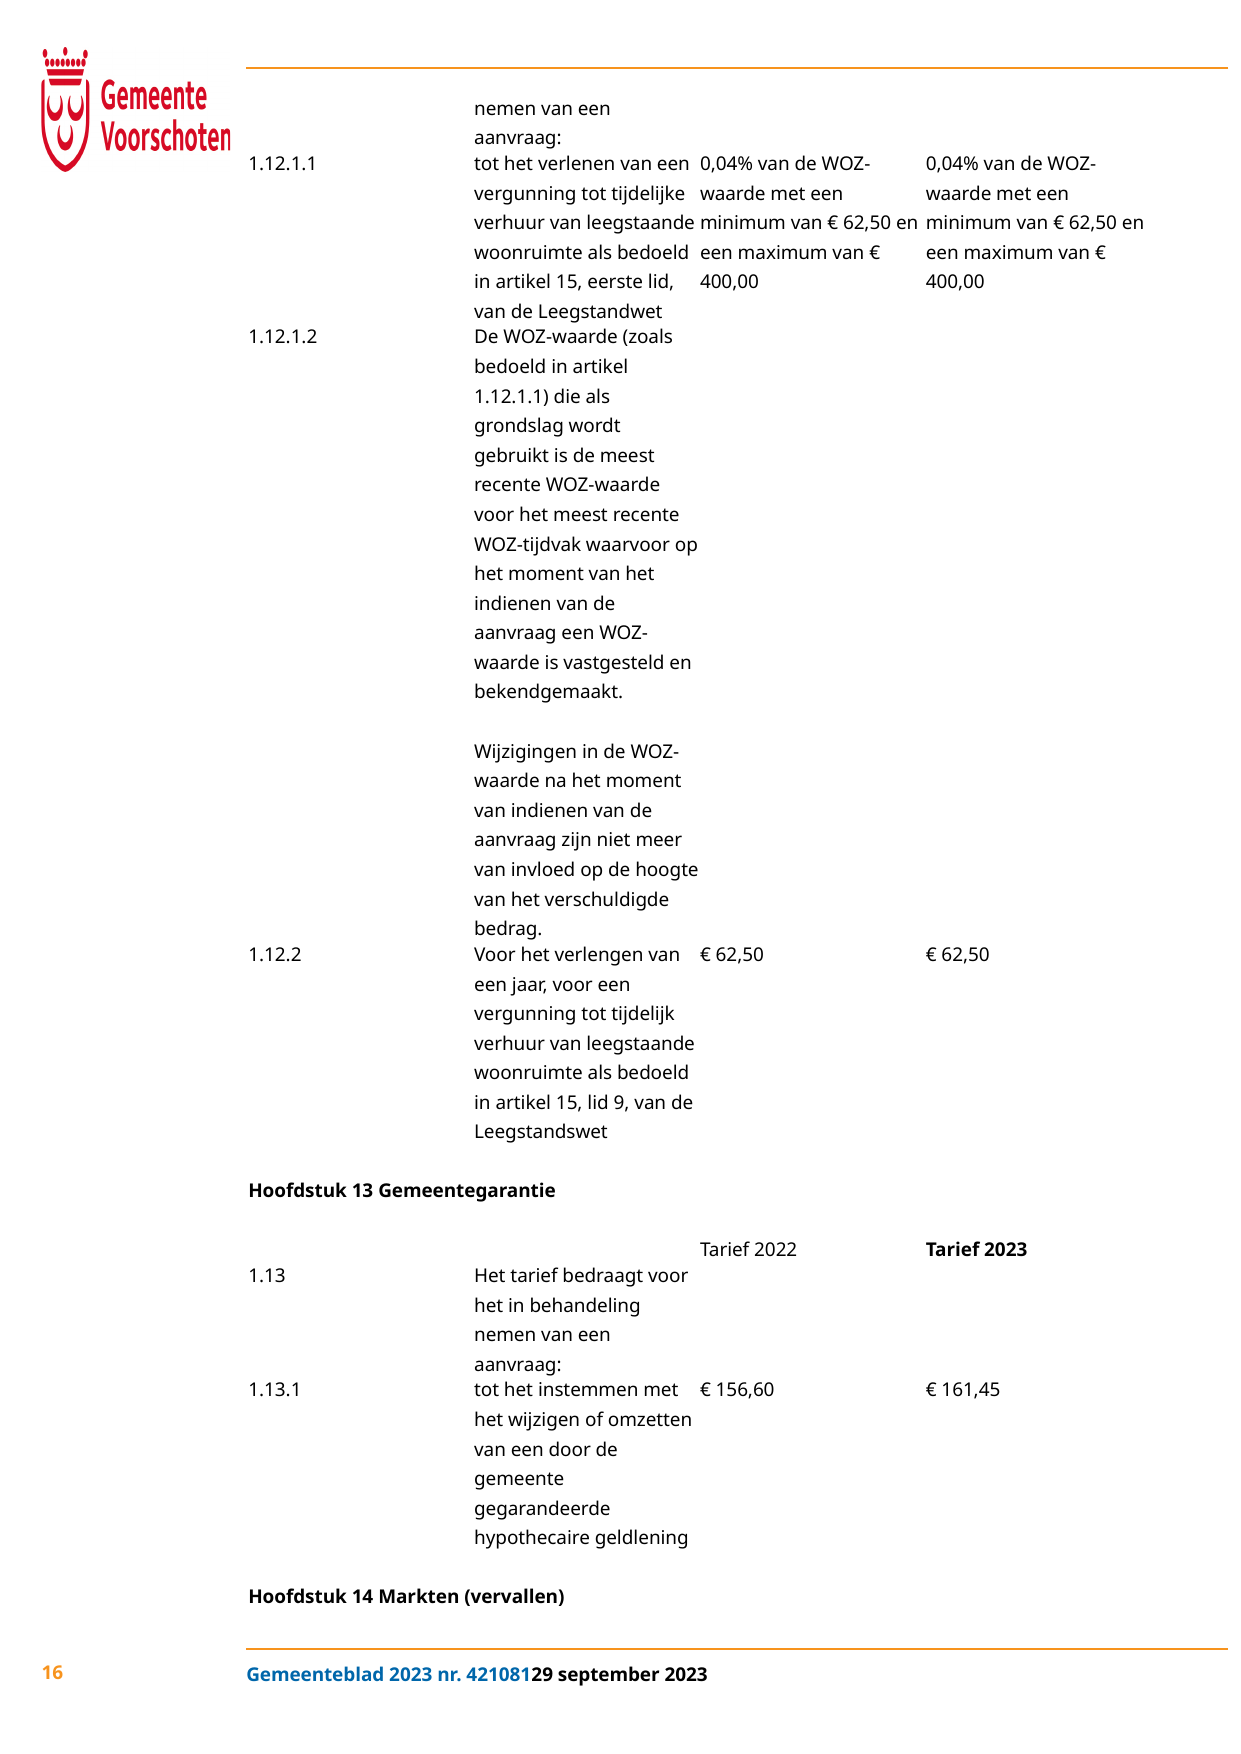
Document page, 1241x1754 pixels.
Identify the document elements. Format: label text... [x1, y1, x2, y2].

table_cell tot het instemmen met het wijzigen of omzetten van een door de gemeente gegarandeerde hypothecaire geldlening [474, 1377, 700, 1550]
table_header Tarief 2023 [926, 1236, 1152, 1262]
table_cell [248, 95, 474, 150]
table_cell 1.13 [248, 1262, 474, 1377]
table_cell [700, 95, 926, 150]
table_cell tot het verlenen van een vergunning tot tijdelijke verhuur van leegstaande woonruimte als bedoeld in artikel 15, eerste lid, van de Leegstandwet [474, 150, 700, 324]
table_cell De WOZ-waarde (zoals bedoeld in artikel 1.12.1.1) die als grondslag wordt gebruikt is de meest recente WOZ-waarde voor het meest recente WOZ-tijdvak waarvoor op het moment van het indienen van de aanvraag een WOZ-waarde is vastgesteld en bekendgemaakt. Wijzigingen in de WOZ-waarde na het moment van indienen van de aanvraag zijn niet meer van invloed op de hoogte van het verschuldigde bedrag. [474, 324, 700, 941]
table_header [248, 1236, 474, 1262]
table_cell 1.12.1.2 [248, 324, 474, 941]
table_header [474, 1236, 700, 1262]
table_cell Voor het verlengen van een jaar, voor een vergunning tot tijdelijk verhuur van leegstaande woonruimte als bedoeld in artikel 15, lid 9, van de Leegstandswet [474, 941, 700, 1144]
table_cell [700, 1262, 926, 1377]
table_cell € 156,60 [700, 1377, 926, 1550]
table_cell [700, 324, 926, 941]
table_cell € 62,50 [926, 941, 1152, 1144]
table_cell 0,04% van de WOZ-waarde met een minimum van € 62,50 en een maximum van € 400,00 [700, 150, 926, 324]
table_cell € 161,45 [926, 1377, 1152, 1550]
text Hoofdstuk 14 Markten (vervallen) [248, 1583, 1152, 1609]
table_cell € 62,50 [700, 941, 926, 1144]
table_cell 0,04% van de WOZ-waarde met een minimum van € 62,50 en een maximum van € 400,00 [926, 150, 1152, 324]
table_cell 1.12.1.1 [248, 150, 474, 324]
table_cell Het tarief bedraagt voor het in behandeling nemen van een aanvraag: [474, 1262, 700, 1377]
table_cell 1.13.1 [248, 1377, 474, 1550]
table_cell nemen van een aanvraag: [474, 95, 700, 150]
text Hoofdstuk 13 Gemeentegarantie [248, 1177, 1152, 1203]
table_cell [926, 95, 1152, 150]
table_cell [926, 1262, 1152, 1377]
table_header Tarief 2022 [700, 1236, 926, 1262]
table_cell 1.12.2 [248, 941, 474, 1144]
picture [41, 47, 231, 172]
table_cell [926, 324, 1152, 941]
